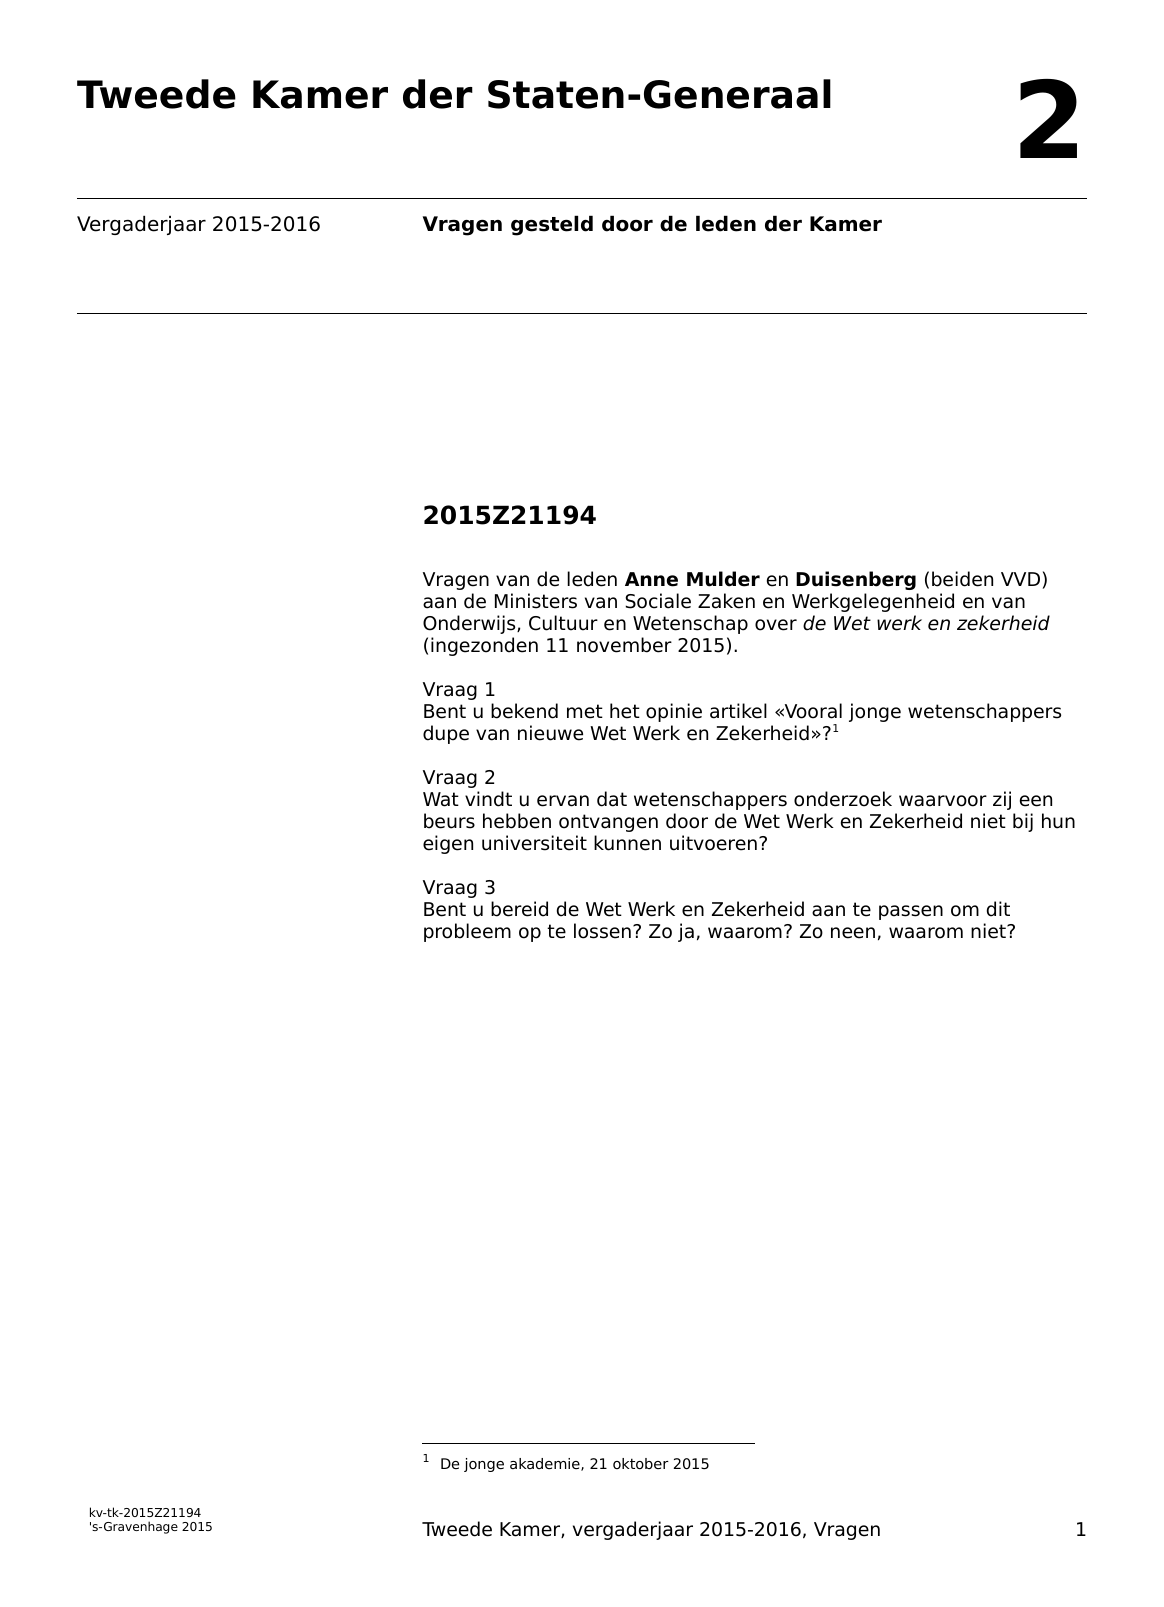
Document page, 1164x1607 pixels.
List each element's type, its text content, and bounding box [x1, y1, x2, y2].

text 's-Gravenhage 2015 [88, 1520, 323, 1534]
text Vraag 3 [422, 877, 1087, 899]
text Bent u bereid de Wet Werk en Zekerheid aan te passen om dit probleem op te lossen? Zo ja, waarom? Zo neen, waarom niet? [422, 899, 1087, 943]
table_cell Vergaderjaar 2015-2016 [77, 199, 422, 313]
text kv-tk-2015Z21194 [88, 1506, 323, 1520]
text 2015Z21194 [422, 501, 1087, 531]
table_header 2 [886, 59, 1087, 198]
text De jonge akademie, 21 oktober 2015 [422, 1452, 1087, 1474]
text Vraag 1 [422, 679, 1087, 701]
table_header Tweede Kamer der Staten-Generaal [77, 59, 886, 198]
text Bent u bekend met het opinie artikel «Vooral jonge wetenschappers dupe van nieuwe Wet Werk en Zekerheid»? [422, 701, 1087, 745]
text Vragen van de leden Anne Mulder en Duisenberg (beiden VVD) aan de Ministers van Sociale Zaken en Werkgelegenheid en van Onderwijs, Cultuur en Wetenschap over de Wet werk en zekerheid (ingezonden 11 november 2015). [422, 569, 1087, 657]
text Wat vindt u ervan dat wetenschappers onderzoek waarvoor zij een beurs hebben ontvangen door de Wet Werk en Zekerheid niet bij hun eigen universiteit kunnen uitvoeren? [422, 789, 1087, 855]
text Vraag 2 [422, 767, 1087, 789]
table_cell Vragen gesteld door de leden der Kamer [422, 199, 1087, 313]
